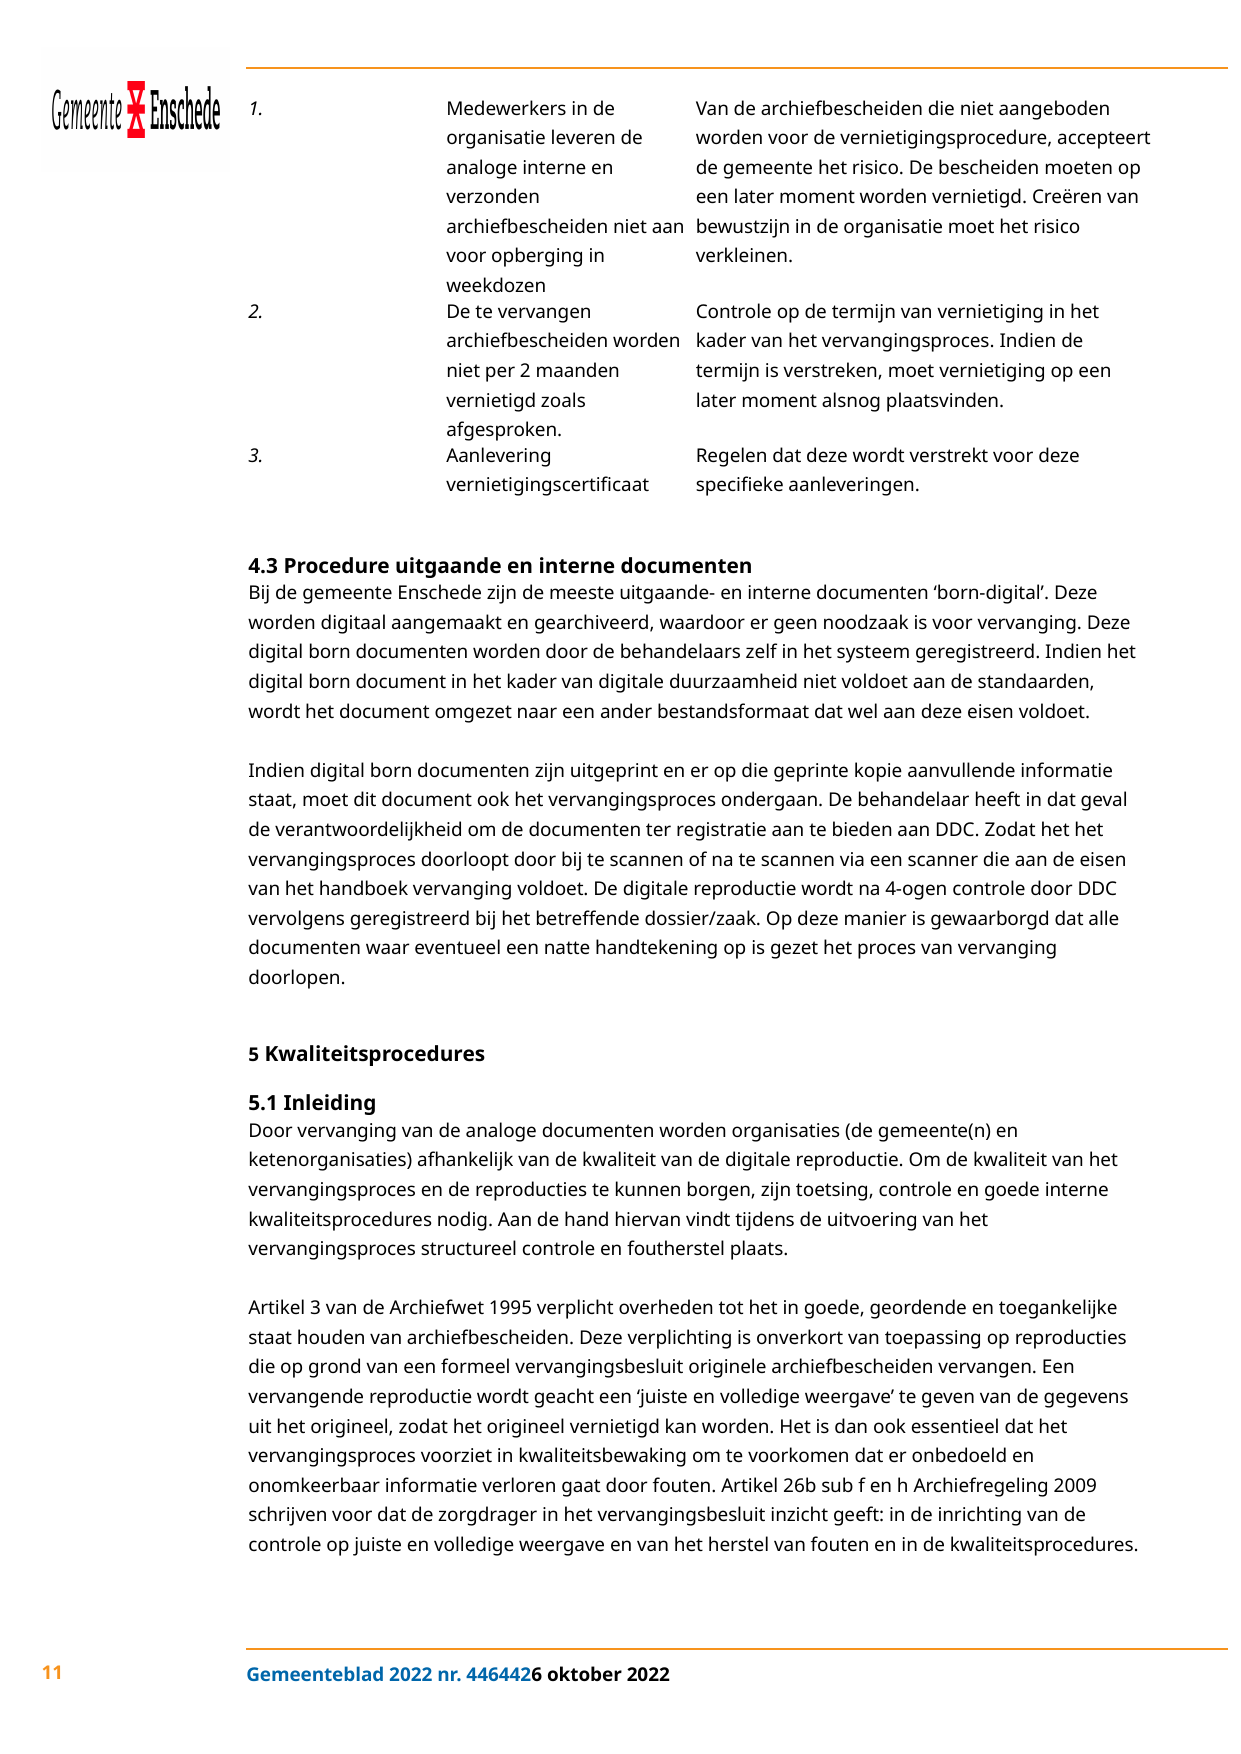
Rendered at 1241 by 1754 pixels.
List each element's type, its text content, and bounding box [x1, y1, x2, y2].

table_cell 2. [248, 298, 446, 442]
text Artikel 3 van de Archiefwet 1995 verplicht overheden tot het in goede, geordende en toegankelijke staat houden van archiefbescheiden. Deze verplichting is onverkort van toepassing op reproducties die op grond van een formeel vervangingsbesluit originele archiefbescheiden vervangen. Een vervangende reproductie wordt geacht een ‘juiste en volledige weergave’ te geven van de gegevens uit het origineel, zodat het origineel vernietigd kan worden. Het is dan ook essentieel dat het vervangingsproces voorziet in kwaliteitsbewaking om te voorkomen dat er onbedoeld en onomkeerbaar informatie verloren gaat door fouten. Artikel 26b sub f en h Archiefregeling 2009 schrijven voor dat de zorgdrager in het vervangingsbesluit inzicht geeft: in de inrichting van de controle op juiste en volledige weergave en van het herstel van fouten en in de kwaliteitsprocedures. [248, 1294, 1152, 1557]
text Indien digital born documenten zijn uitgeprint en er op die geprinte kopie aanvullende informatie staat, moet dit document ook het vervangingsproces ondergaan. De behandelaar heeft in dat geval de verantwoordelijkheid om de documenten ter registratie aan te bieden aan DDC. Zodat het het vervangingsproces doorloopt door bij te scannen of na te scannen via een scanner die aan de eisen van het handboek vervanging voldoet. De digitale reproductie wordt na 4-ogen controle door DDC vervolgens geregistreerd bij het betreffende dossier/zaak. Op deze manier is gewaarborgd dat alle documenten waar eventueel een natte handtekening op is gezet het proces van vervanging doorlopen. [248, 757, 1152, 990]
text 5 Kwaliteitsprocedures [248, 1039, 1152, 1068]
text 4.3 Procedure uitgaande en interne documenten [248, 551, 1152, 579]
table_cell Aanlevering vernietigingscertificaat [446, 442, 696, 497]
table_cell 3. [248, 442, 446, 497]
table_cell Regelen dat deze wordt verstrekt voor deze specifieke aanleveringen. [696, 442, 1152, 497]
picture [41, 47, 231, 172]
table_cell De te vervangen archiefbescheiden worden niet per 2 maanden vernietigd zoals afgesproken. [446, 298, 696, 442]
table_cell 1. [248, 95, 446, 298]
table_cell Van de archiefbescheiden die niet aangeboden worden voor de vernietigingsprocedure, accepteert de gemeente het risico. De bescheiden moeten op een later moment worden vernietigd. Creëren van bewustzijn in de organisatie moet het risico verkleinen. [696, 95, 1152, 298]
table_cell Medewerkers in de organisatie leveren de analoge interne en verzonden archiefbescheiden niet aan voor opberging in weekdozen [446, 95, 696, 298]
text Door vervanging van de analoge documenten worden organisaties (de gemeente(n) en ketenorganisaties) afhankelijk van de kwaliteit van de digitale reproductie. Om de kwaliteit van het vervangingsproces en de reproducties te kunnen borgen, zijn toetsing, controle en goede interne kwaliteitsprocedures nodig. Aan de hand hiervan vindt tijdens de uitvoering van het vervangingsproces structureel controle en foutherstel plaats. [248, 1117, 1152, 1261]
text Bij de gemeente Enschede zijn de meeste uitgaande- en interne documenten ‘born-digital’. Deze worden digitaal aangemaakt en gearchiveerd, waardoor er geen noodzaak is voor vervanging. Deze digital born documenten worden door de behandelaars zelf in het systeem geregistreerd. Indien het digital born document in het kader van digitale duurzaamheid niet voldoet aan de standaarden, wordt het document omgezet naar een ander bestandsformaat dat wel aan deze eisen voldoet. [248, 579, 1152, 723]
table_cell Controle op de termijn van vernietiging in het kader van het vervangingsproces. Indien de termijn is verstreken, moet vernietiging op een later moment alsnog plaatsvinden. [696, 298, 1152, 442]
text 5.1 Inleiding [248, 1088, 1152, 1117]
